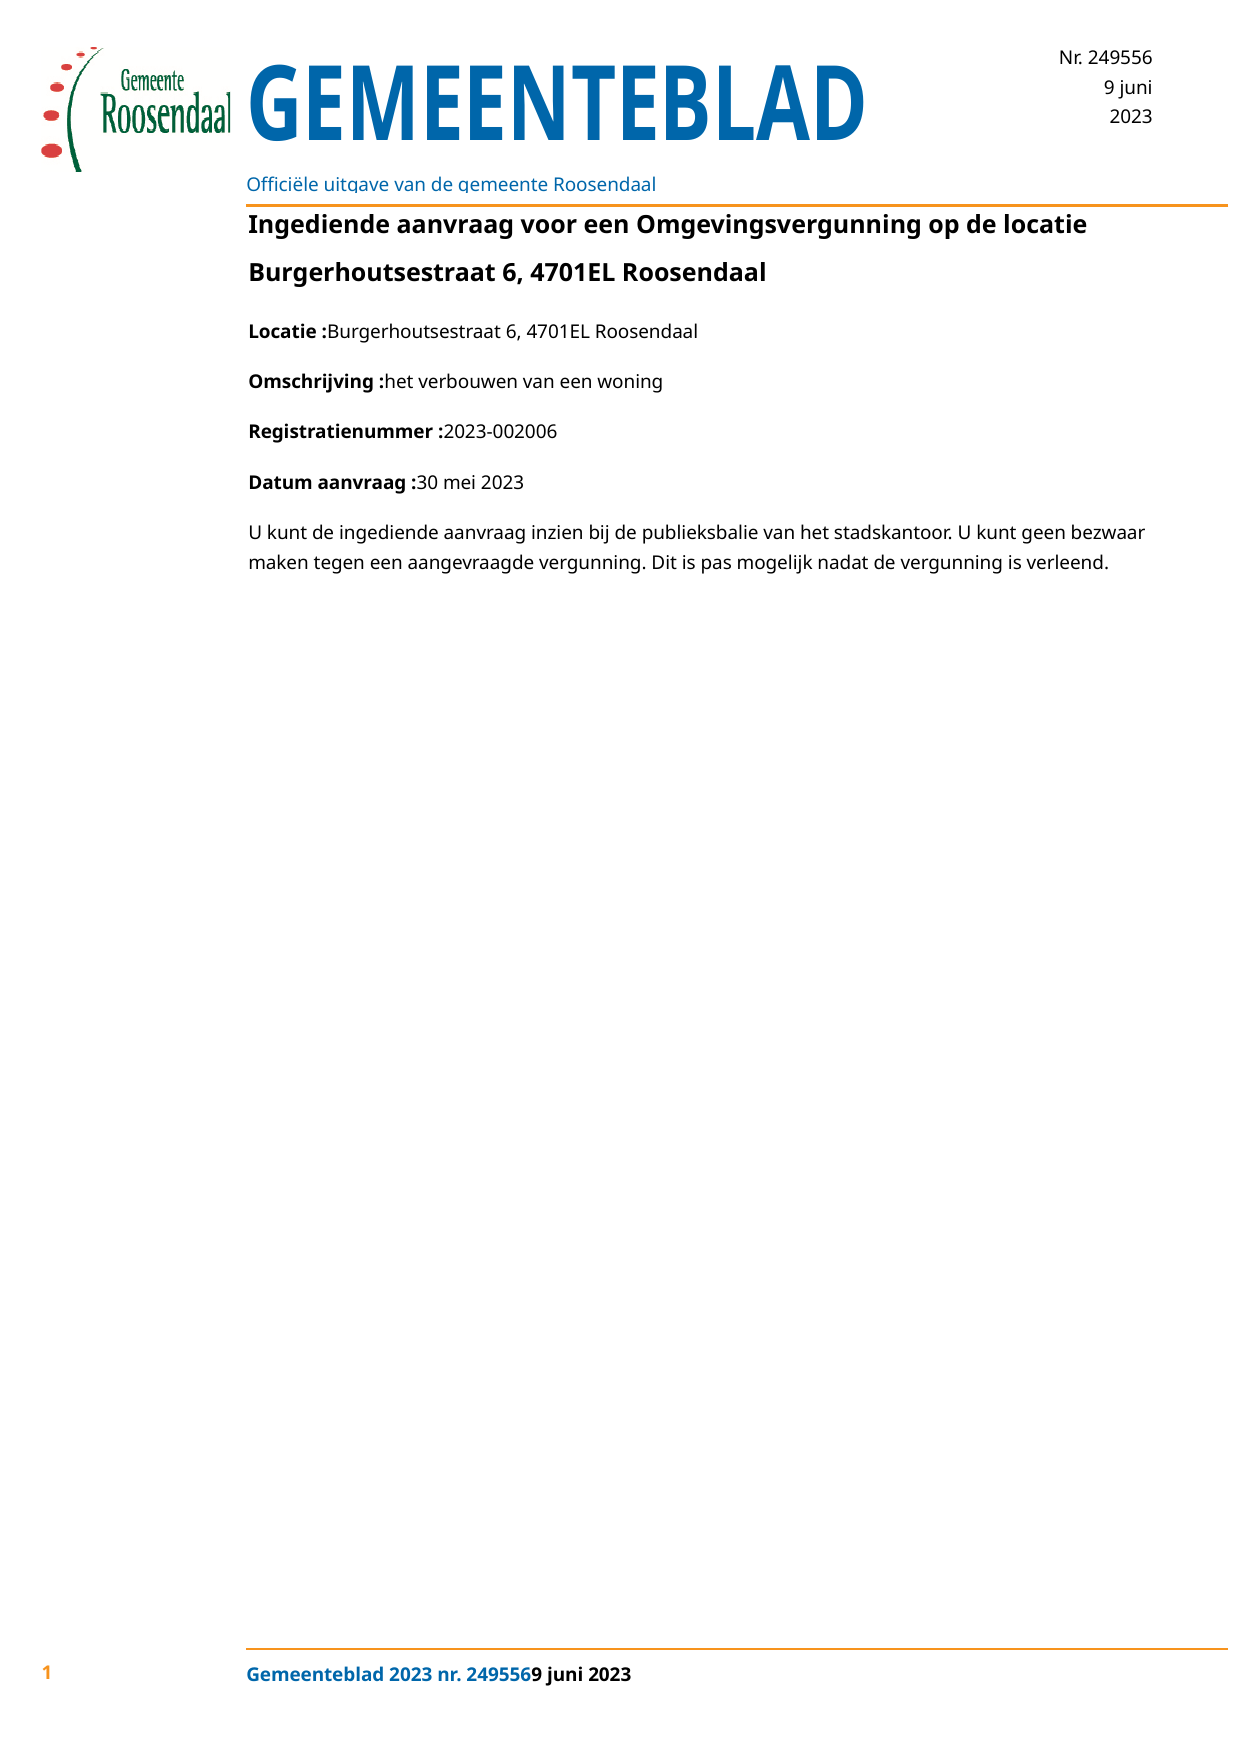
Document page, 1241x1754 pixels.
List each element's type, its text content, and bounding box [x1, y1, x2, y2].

text U kunt de ingediende aanvraag inzien bij de publieksbalie van het stadskantoor. U kunt geen bezwaar maken tegen een aangevraagde vergunning. Dit is pas mogelijk nadat de vergunning is verleend. [248, 519, 1152, 575]
text Registratienummer :2023-002006 [248, 419, 1152, 444]
text Omschrijving :het verbouwen van een woning [248, 368, 1152, 394]
picture [41, 47, 231, 172]
text Datum aanvraag :30 mei 2023 [248, 469, 1152, 495]
text Locatie :Burgerhoutsestraat 6, 4701EL Roosendaal [248, 318, 1152, 344]
text Ingediende aanvraag voor een Omgevingsvergunning op de locatie Burgerhoutsestraat 6, 4701EL Roosendaal [248, 207, 1152, 288]
